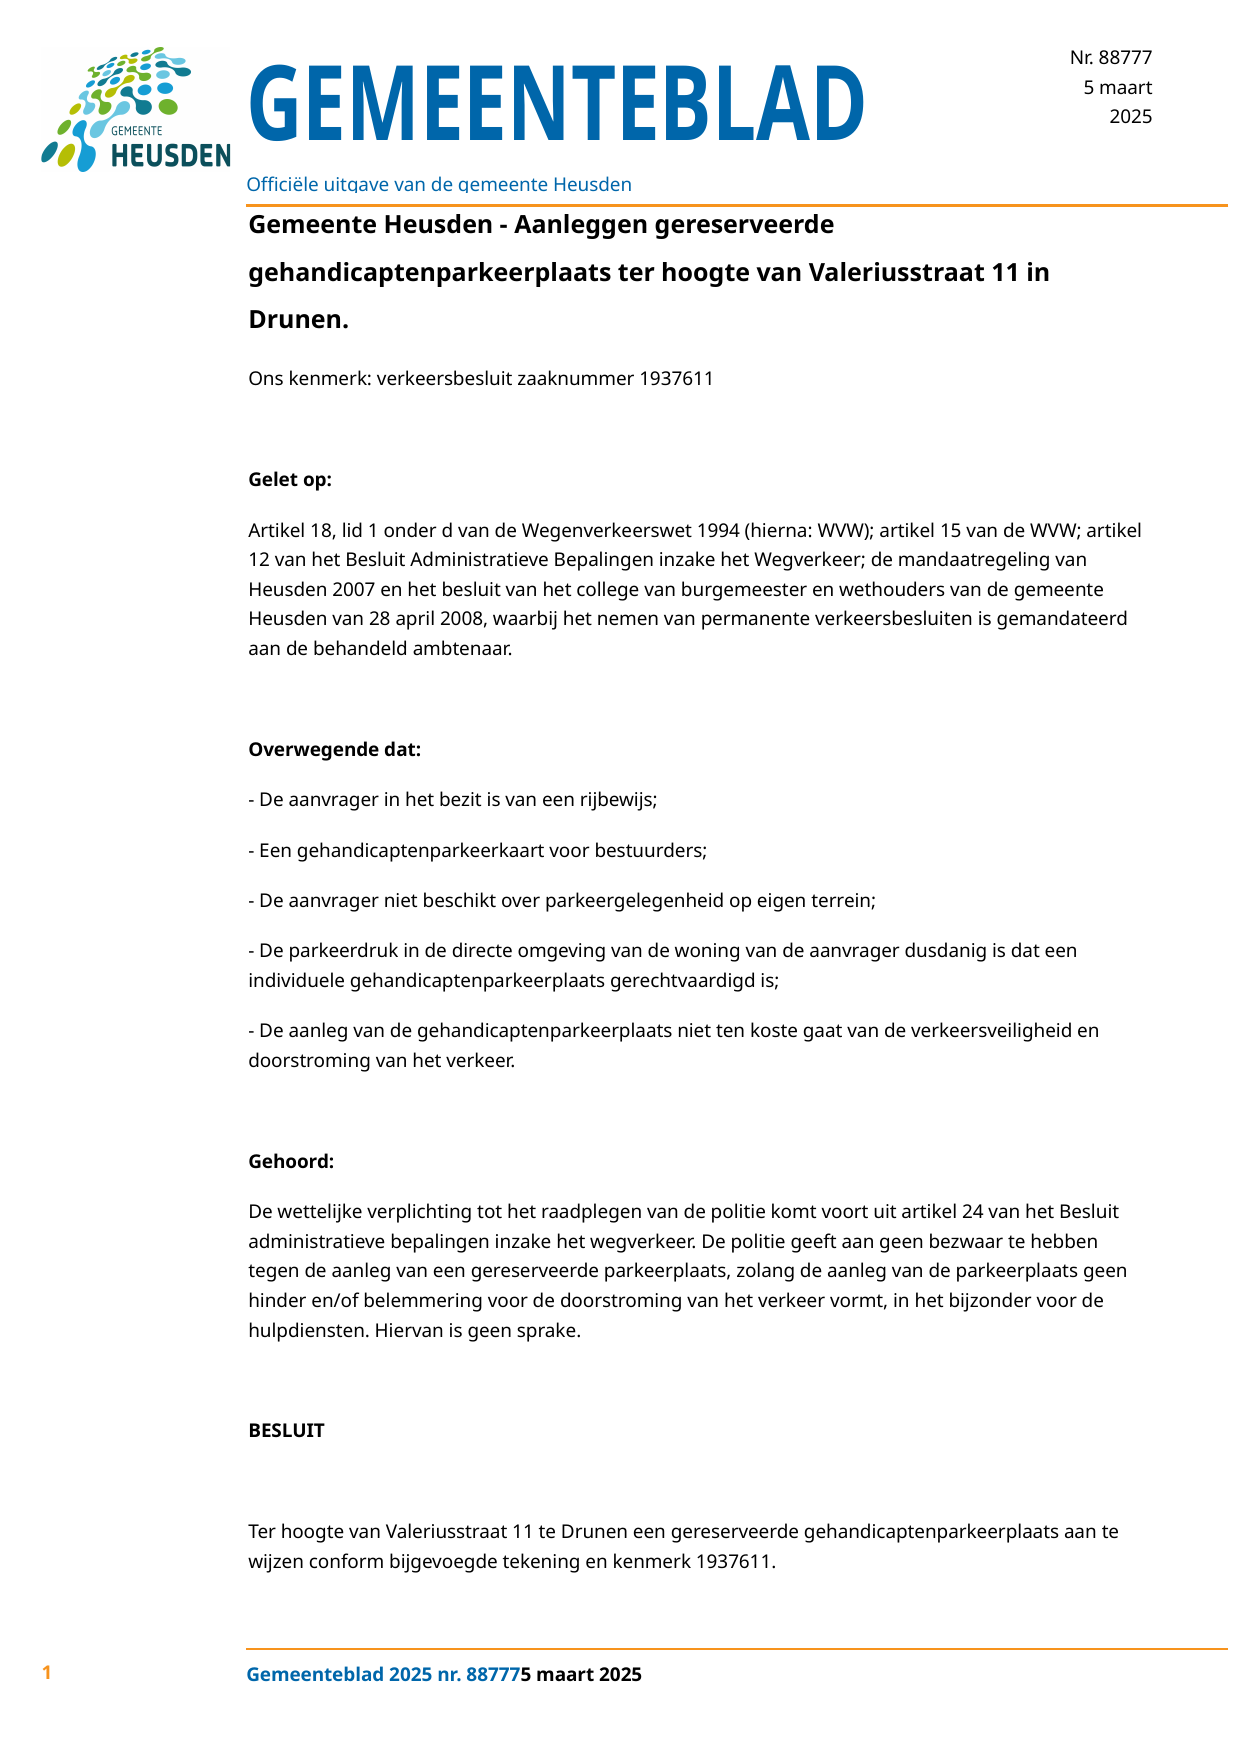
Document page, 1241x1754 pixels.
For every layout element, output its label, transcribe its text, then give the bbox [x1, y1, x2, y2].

text Ons kenmerk: verkeersbesluit zaaknummer 1937611 [248, 366, 1152, 391]
text - De aanvrager in het bezit is van een rijbewijs; [248, 786, 1152, 812]
text Gemeente Heusden - Aanleggen gereserveerde gehandicaptenparkeerplaats ter hoogte van Valeriusstraat 11 in Drunen. [248, 207, 1152, 336]
picture [41, 47, 231, 172]
text Gelet op: [248, 466, 1152, 492]
text Artikel 18, lid 1 onder d van de Wegenverkeerswet 1994 (hierna: WVW); artikel 15 van de WVW; artikel 12 van het Besluit Administratieve Bepalingen inzake het Wegverkeer; de mandaatregeling van Heusden 2007 en het besluit van het college van burgemeester en wethouders van de gemeente Heusden van 28 april 2008, waarbij het nemen van permanente verkeersbesluiten is gemandateerd aan de behandeld ambtenaar. [248, 517, 1152, 661]
text Overwegende dat: [248, 736, 1152, 762]
text - De aanvrager niet beschikt over parkeergelegenheid op eigen terrein; [248, 887, 1152, 913]
text - De parkeerdruk in de directe omgeving van de woning van de aanvrager dusdanig is dat een individuele gehandicaptenparkeerplaats gerechtvaardigd is; [248, 938, 1152, 993]
text - De aanleg van de gehandicaptenparkeerplaats niet ten koste gaat van de verkeersveiligheid en doorstroming van het verkeer. [248, 1018, 1152, 1073]
text De wettelijke verplichting tot het raadplegen van de politie komt voort uit artikel 24 van het Besluit administratieve bepalingen inzake het wegverkeer. De politie geeft aan geen bezwaar te hebben tegen de aanleg van een gereserveerde parkeerplaats, zolang de aanleg van de parkeerplaats geen hinder en/of belemmering voor de doorstroming van het verkeer vormt, in het bijzonder voor de hulpdiensten. Hiervan is geen sprake. [248, 1198, 1152, 1342]
text Gehoord: [248, 1148, 1152, 1174]
text BESLUIT [248, 1418, 1152, 1443]
text Ter hoogte van Valeriusstraat 11 te Drunen een gereserveerde gehandicaptenparkeerplaats aan te wijzen conform bijgevoegde tekening en kenmerk 1937611. [248, 1518, 1152, 1574]
text - Een gehandicaptenparkeerkaart voor bestuurders; [248, 837, 1152, 862]
